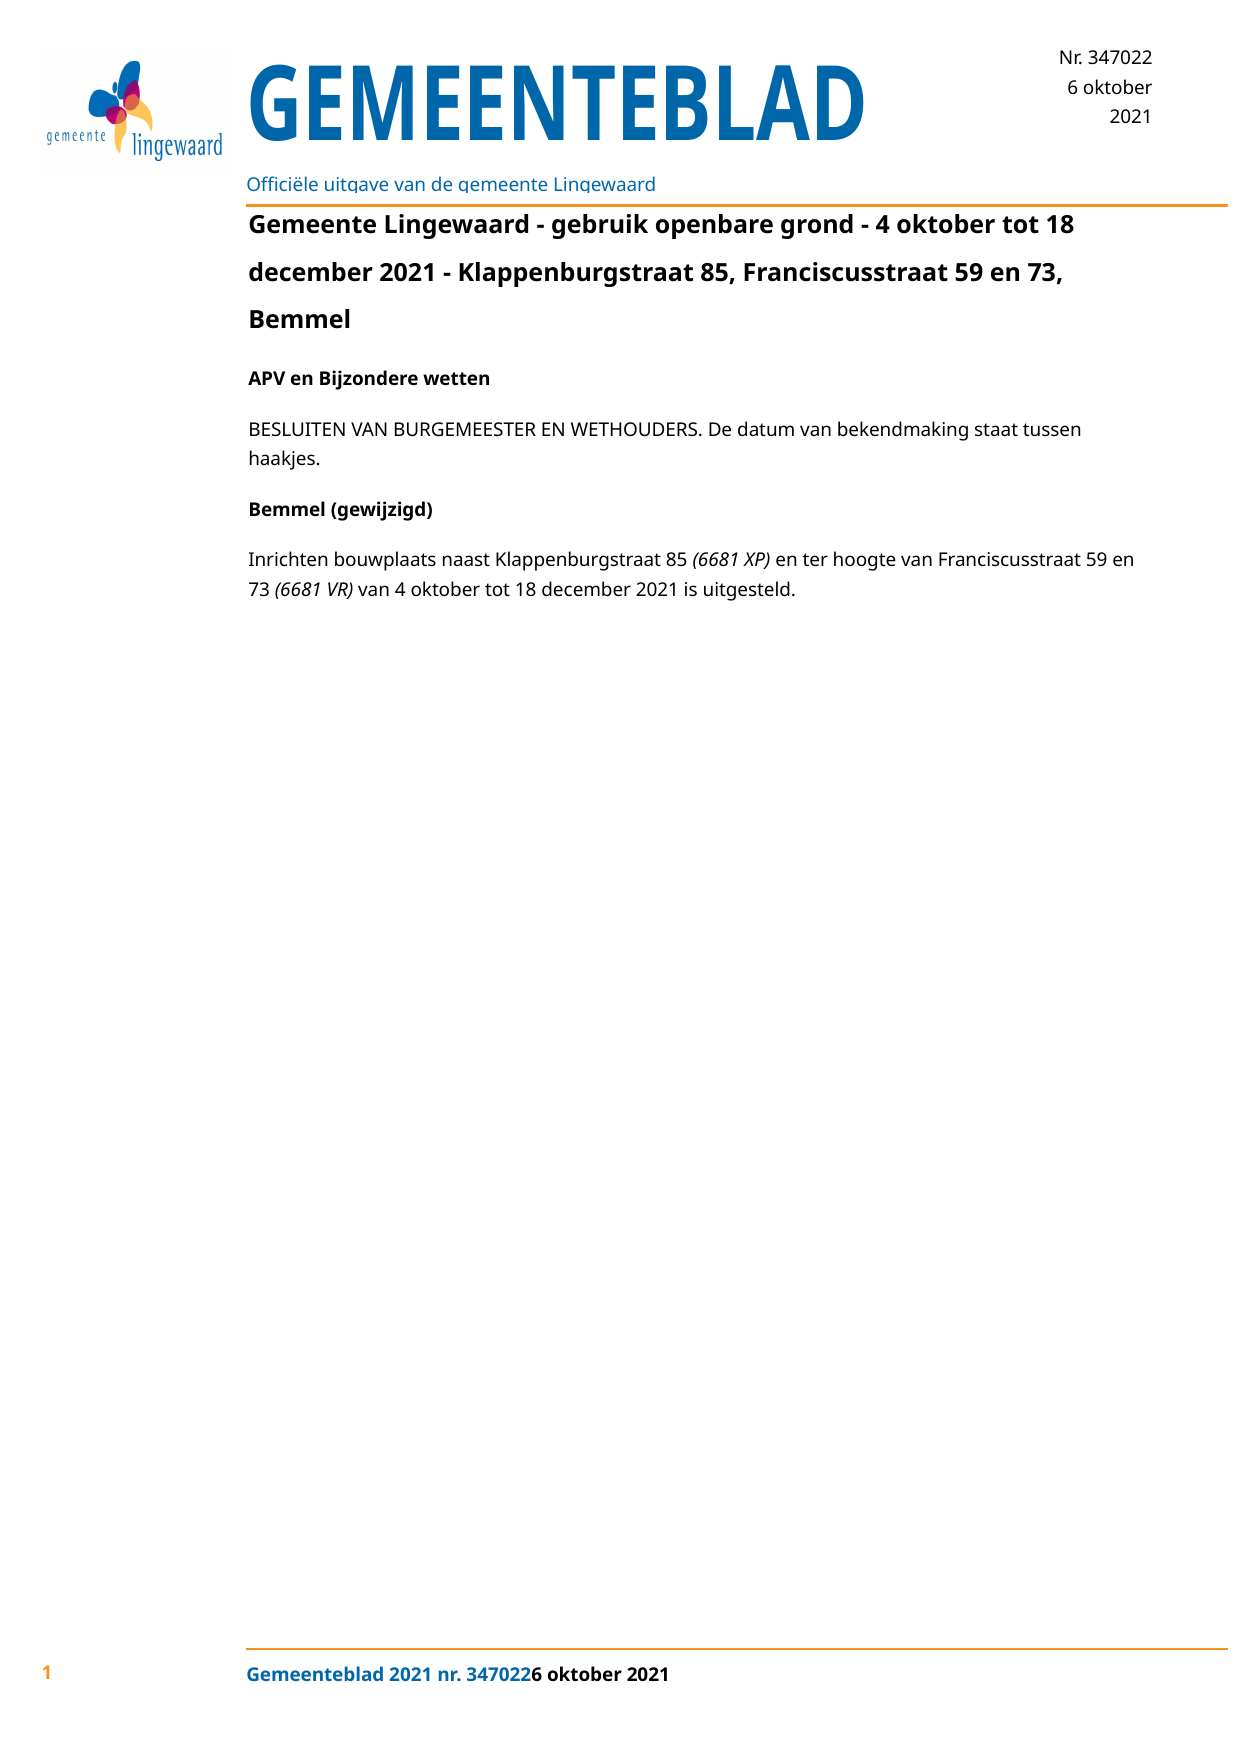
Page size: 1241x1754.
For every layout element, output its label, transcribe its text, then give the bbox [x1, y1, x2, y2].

text Bemmel (gewijzigd) [248, 496, 1152, 522]
text BESLUITEN VAN BURGEMEESTER EN WETHOUDERS. De datum van bekendmaking staat tussen haakjes. [248, 416, 1152, 471]
picture [41, 47, 231, 172]
text Gemeente Lingewaard - gebruik openbare grond - 4 oktober tot 18 december 2021 - Klappenburgstraat 85, Franciscusstraat 59 en 73, Bemmel [248, 207, 1152, 336]
text Inrichten bouwplaats naast Klappenburgstraat 85 (6681 XP) en ter hoogte van Franciscusstraat 59 en 73 (6681 VR) van 4 oktober tot 18 december 2021 is uitgesteld. [248, 546, 1152, 602]
text APV en Bijzondere wetten [248, 366, 1152, 391]
